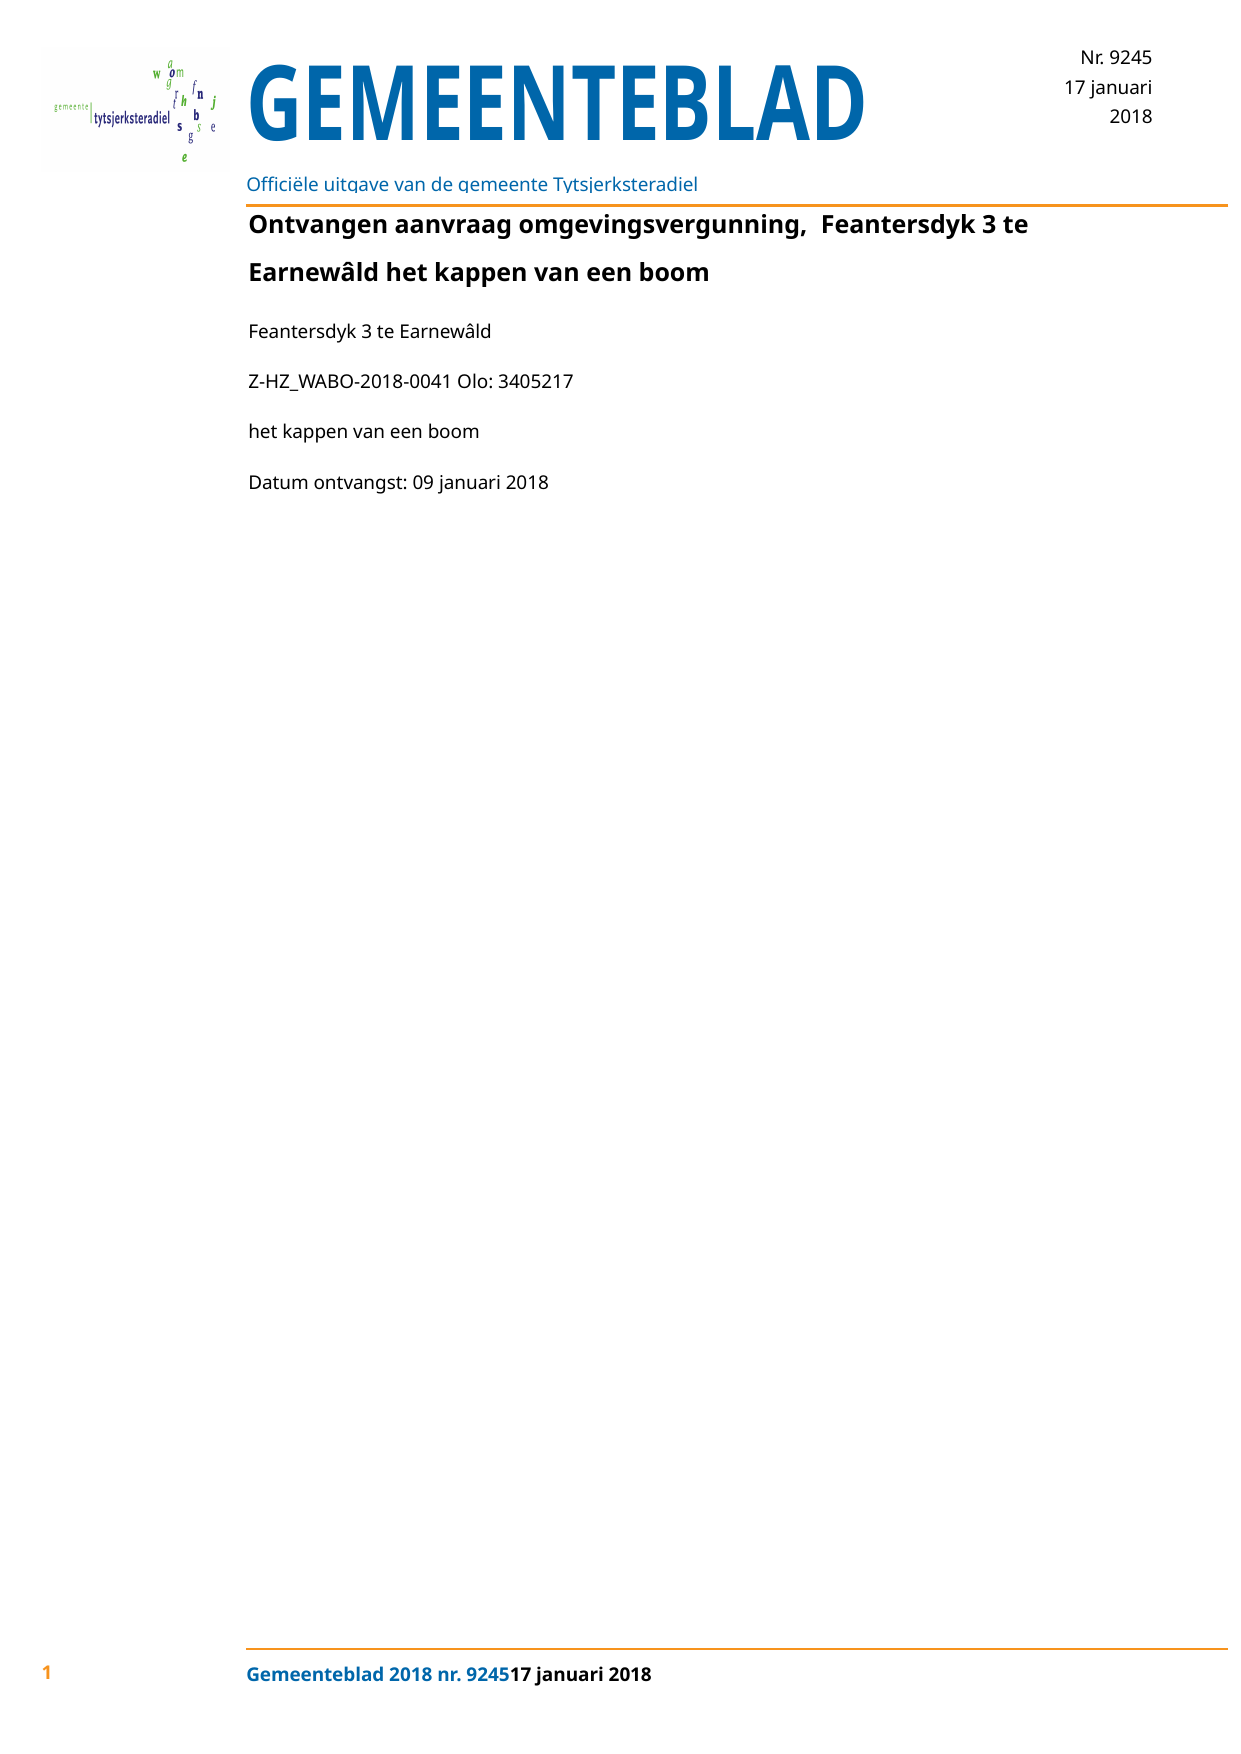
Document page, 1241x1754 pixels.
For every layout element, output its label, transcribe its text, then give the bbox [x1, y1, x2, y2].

text Datum ontvangst: 09 januari 2018 [248, 469, 1152, 495]
text Feantersdyk 3 te Earnewâld [248, 318, 1152, 344]
text Z-HZ_WABO-2018-0041 Olo: 3405217 [248, 368, 1152, 394]
text het kappen van een boom [248, 419, 1152, 444]
text Ontvangen aanvraag omgevingsvergunning, Feantersdyk 3 te Earnewâld het kappen van een boom [248, 207, 1152, 288]
picture [41, 47, 231, 172]
